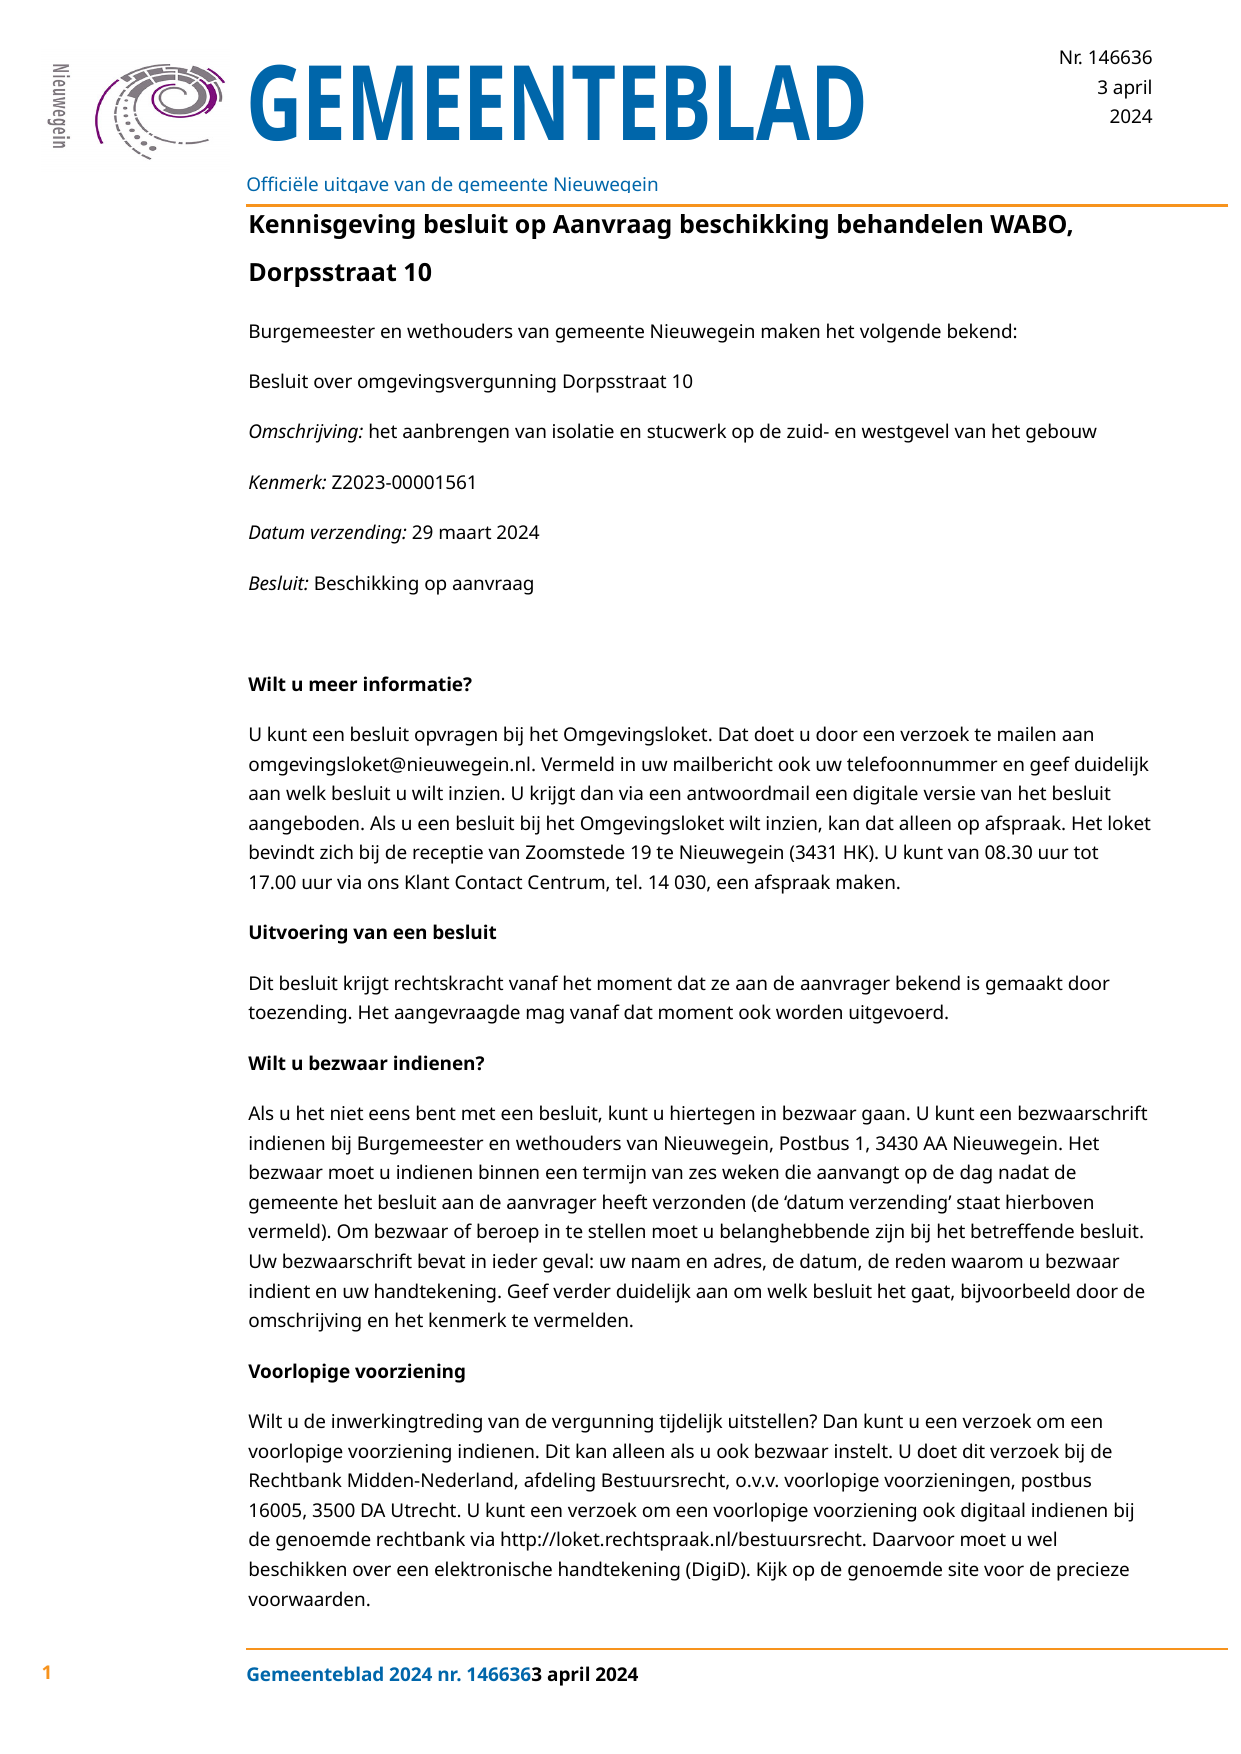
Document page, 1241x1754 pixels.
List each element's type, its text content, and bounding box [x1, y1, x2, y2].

text Voorlopige voorziening [248, 1358, 1152, 1384]
text Als u het niet eens bent met een besluit, kunt u hiertegen in bezwaar gaan. U kunt een bezwaarschrift indienen bij Burgemeester en wethouders van Nieuwegein, Postbus 1, 3430 AA Nieuwegein. Het bezwaar moet u indienen binnen een termijn van zes weken die aanvangt op de dag nadat de gemeente het besluit aan de aanvrager heeft verzonden (de ‘datum verzending’ staat hierboven vermeld). Om bezwaar of beroep in te stellen moet u belanghebbende zijn bij het betreffende besluit. Uw bezwaarschrift bevat in ieder geval: uw naam en adres, de datum, de reden waarom u bezwaar indient en uw handtekening. Geef verder duidelijk aan om welk besluit het gaat, bijvoorbeeld door de omschrijving en het kenmerk te vermelden. [248, 1100, 1152, 1333]
text Besluit: Beschikking op aanvraag [248, 570, 1152, 596]
text Uitvoering van een besluit [248, 919, 1152, 945]
text Datum verzending: 29 maart 2024 [248, 519, 1152, 545]
text Kennisgeving besluit op Aanvraag beschikking behandelen WABO, Dorpsstraat 10 [248, 207, 1152, 288]
text Wilt u meer informatie? [248, 671, 1152, 697]
text Besluit over omgevingsvergunning Dorpsstraat 10 [248, 368, 1152, 394]
text Wilt u de inwerkingtreding van de vergunning tijdelijk uitstellen? Dan kunt u een verzoek om een voorlopige voorziening indienen. Dit kan alleen als u ook bezwaar instelt. U doet dit verzoek bij de Rechtbank Midden-Nederland, afdeling Bestuursrecht, o.v.v. voorlopige voorzieningen, postbus 16005, 3500 DA Utrecht. U kunt een verzoek om een voorlopige voorziening ook digitaal indienen bij de genoemde rechtbank via http://loket.rechtspraak.nl/bestuursrecht. Daarvoor moet u wel beschikken over een elektronische handtekening (DigiD). Kijk op de genoemde site voor de precieze voorwaarden. [248, 1408, 1152, 1612]
text Dit besluit krijgt rechtskracht vanaf het moment dat ze aan de aanvrager bekend is gemaakt door toezending. Het aangevraagde mag vanaf dat moment ook worden uitgevoerd. [248, 970, 1152, 1025]
text Burgemeester en wethouders van gemeente Nieuwegein maken het volgende bekend: [248, 318, 1152, 344]
text Kenmerk: Z2023-00001561 [248, 469, 1152, 495]
text Omschrijving: het aanbrengen van isolatie en stucwerk op de zuid- en westgevel van het gebouw [248, 419, 1152, 444]
picture [41, 47, 231, 172]
text Wilt u bezwaar indienen? [248, 1050, 1152, 1076]
text U kunt een besluit opvragen bij het Omgevingsloket. Dat doet u door een verzoek te mailen aan omgevingsloket@nieuwegein.nl. Vermeld in uw mailbericht ook uw telefoonnummer en geef duidelijk aan welk besluit u wilt inzien. U krijgt dan via een antwoordmail een digitale versie van het besluit aangeboden. Als u een besluit bij het Omgevingsloket wilt inzien, kan dat alleen op afspraak. Het loket bevindt zich bij de receptie van Zoomstede 19 te Nieuwegein (3431 HK). U kunt van 08.30 uur tot 17.00 uur via ons Klant Contact Centrum, tel. 14 030, een afspraak maken. [248, 721, 1152, 895]
